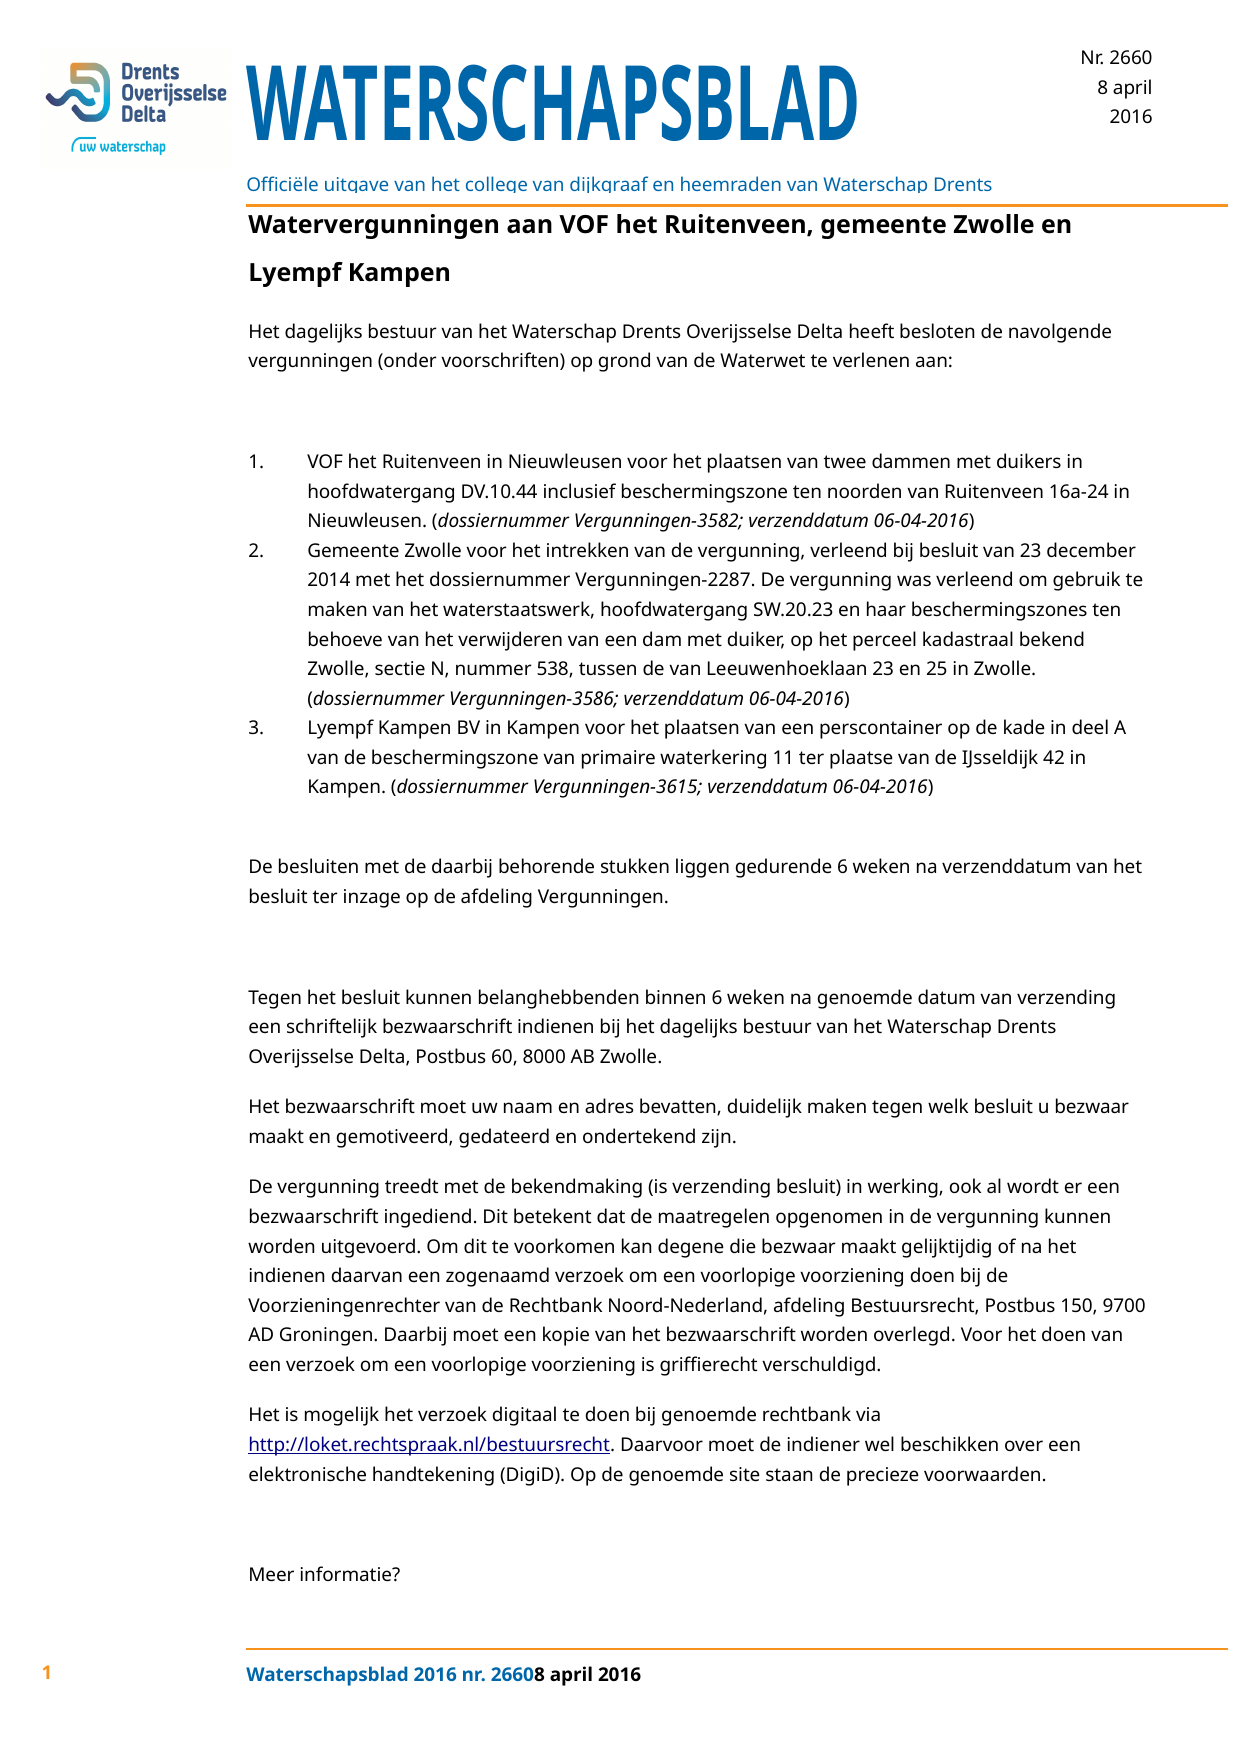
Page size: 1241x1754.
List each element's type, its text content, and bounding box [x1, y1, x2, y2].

list VOF het Ruitenveen in Nieuwleusen voor het plaatsen van twee dammen met duikers in hoofdwatergang DV.10.44 inclusief beschermingszone ten noorden van Ruitenveen 16a-24 in Nieuwleusen. (dossiernummer Vergunningen-3582; verzenddatum 06-04-2016) [248, 448, 1152, 533]
picture [41, 47, 231, 172]
text De besluiten met de daarbij behorende stukken liggen gedurende 6 weken na verzenddatum van het besluit ter inzage op de afdeling Vergunningen. [248, 854, 1152, 909]
text De vergunning treedt met de bekendmaking (is verzending besluit) in werking, ook al wordt er een bezwaarschrift ingediend. Dit betekent dat de maatregelen opgenomen in de vergunning kunnen worden uitgevoerd. Om dit te voorkomen kan degene die bezwaar maakt gelijktijdig of na het indienen daarvan een zogenaamd verzoek om een voorlopige voorziening doen bij de Voorzieningenrechter van de Rechtbank Noord-Nederland, afdeling Bestuursrecht, Postbus 150, 9700 AD Groningen. Daarbij moet een kopie van het bezwaarschrift worden overlegd. Voor het doen van een verzoek om een voorlopige voorziening is griffierecht verschuldigd. [248, 1174, 1152, 1377]
text Het bezwaarschrift moet uw naam en adres bevatten, duidelijk maken tegen welk besluit u bezwaar maakt en gemotiveerd, gedateerd en ondertekend zijn. [248, 1094, 1152, 1149]
list Gemeente Zwolle voor het intrekken van de vergunning, verleend bij besluit van 23 december 2014 met het dossiernummer Vergunningen-2287. De vergunning was verleend om gebruik te maken van het waterstaatswerk, hoofdwatergang SW.20.23 en haar beschermingszones ten behoeve van het verwijderen van een dam met duiker, op het perceel kadastraal bekend Zwolle, sectie N, nummer 538, tussen de van Leeuwenhoeklaan 23 en 25 in Zwolle.(dossiernummer Vergunningen-3586; verzenddatum 06-04-2016) [248, 537, 1152, 711]
text Meer informatie? [248, 1562, 1152, 1587]
text Tegen het besluit kunnen belanghebbenden binnen 6 weken na genoemde datum van verzending een schriftelijk bezwaarschrift indienen bij het dagelijks bestuur van het Waterschap Drents Overijsselse Delta, Postbus 60, 8000 AB Zwolle. [248, 984, 1152, 1069]
text Het is mogelijk het verzoek digitaal te doen bij genoemde rechtbank via http://loket.rechtspraak.nl/bestuursrecht. Daarvoor moet de indiener wel beschikken over een elektronische handtekening (DigiD). Op de genoemde site staan de precieze voorwaarden. [248, 1402, 1152, 1487]
text Het dagelijks bestuur van het Waterschap Drents Overijsselse Delta heeft besloten de navolgende vergunningen (onder voorschriften) op grond van de Waterwet te verlenen aan: [248, 318, 1152, 373]
text Watervergunningen aan VOF het Ruitenveen, gemeente Zwolle en Lyempf Kampen [248, 207, 1152, 288]
list Lyempf Kampen BV in Kampen voor het plaatsen van een perscontainer op de kade in deel A van de beschermingszone van primaire waterkering 11 ter plaatse van de IJsseldijk 42 in Kampen. (dossiernummer Vergunningen-3615; verzenddatum 06-04-2016) [248, 714, 1152, 799]
